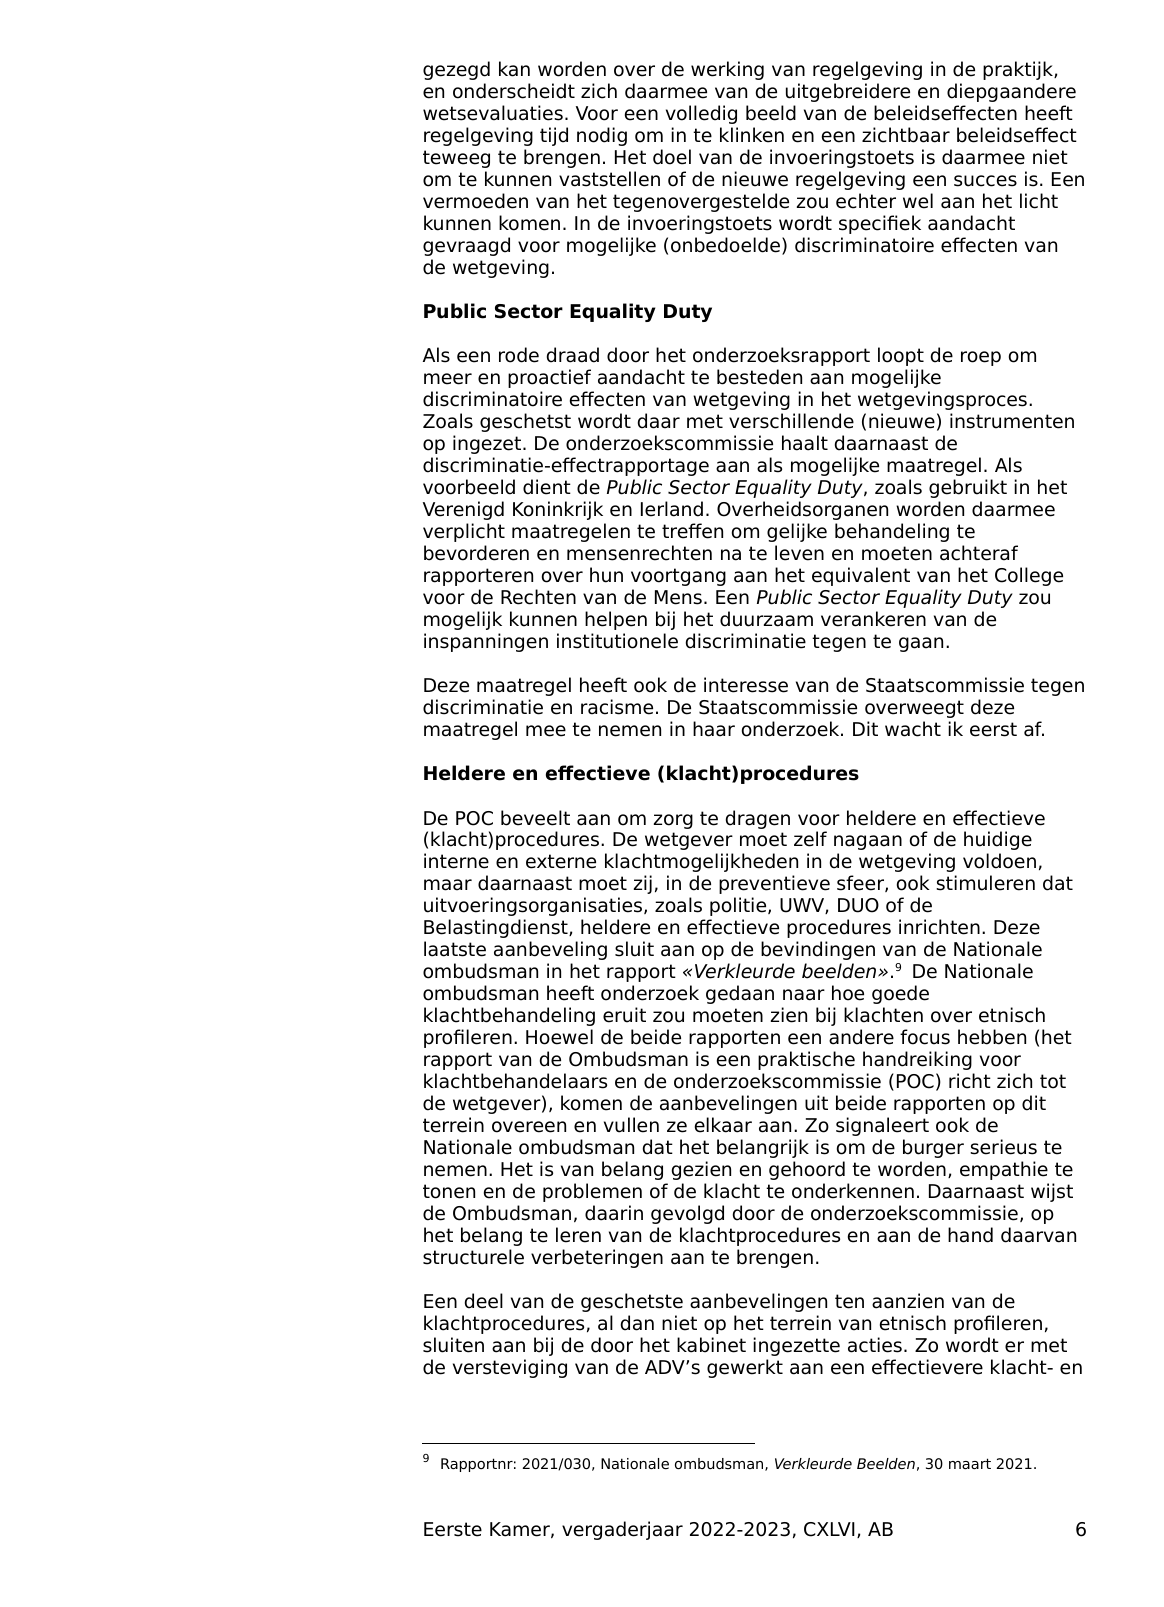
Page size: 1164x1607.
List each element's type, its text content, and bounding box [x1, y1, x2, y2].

text Deze maatregel heeft ook de interesse van de Staatscommissie tegen discriminatie en racisme. De Staatscommissie overweegt deze maatregel mee te nemen in haar onderzoek. Dit wacht ik eerst af. [422, 675, 1087, 741]
text De POC beveelt aan om zorg te dragen voor heldere en effectieve (klacht)procedures. De wetgever moet zelf nagaan of de huidige interne en externe klachtmogelijkheden in de wetgeving voldoen, maar daarnaast moet zij, in de preventieve sfeer, ook stimuleren dat uitvoeringsorganisaties, zoals politie, UWV, DUO of de Belastingdienst, heldere en effectieve procedures inrichten. Deze laatste aanbeveling sluit aan op de bevindingen van de Nationale ombudsman in het rapport «Verkleurde beelden». De Nationale ombudsman heeft onderzoek gedaan naar hoe goede klachtbehandeling eruit zou moeten zien bij klachten over etnisch profileren. Hoewel de beide rapporten een andere focus hebben (het rapport van de Ombudsman is een praktische handreiking voor klachtbehandelaars en de onderzoekscommissie (POC) richt zich tot de wetgever), komen de aanbevelingen uit beide rapporten op dit terrein overeen en vullen ze elkaar aan. Zo signaleert ook de Nationale ombudsman dat het belangrijk is om de burger serieus te nemen. Het is van belang gezien en gehoord te worden, empathie te tonen en de problemen of de klacht te onderkennen. Daarnaast wijst de Ombudsman, daarin gevolgd door de onderzoekscommissie, op het belang te leren van de klachtprocedures en aan de hand daarvan structurele verbeteringen aan te brengen. [422, 807, 1087, 1269]
subtitle Public Sector Equality Duty [422, 301, 1087, 323]
text gezegd kan worden over de werking van regelgeving in de praktijk, en onderscheidt zich daarmee van de uitgebreidere en diepgaandere wetsevaluaties. Voor een volledig beeld van de beleidseffecten heeft regelgeving tijd nodig om in te klinken en een zichtbaar beleidseffect teweeg te brengen. Het doel van de invoeringstoets is daarmee niet om te kunnen vaststellen of de nieuwe regelgeving een succes is. Een vermoeden van het tegenovergestelde zou echter wel aan het licht kunnen komen. In de invoeringstoets wordt specifiek aandacht gevraagd voor mogelijke (onbedoelde) discriminatoire effecten van de wetgeving. [422, 59, 1087, 279]
text Rapportnr: 2021/030, Nationale ombudsman, Verkleurde Beelden, 30 maart 2021. [422, 1452, 1087, 1474]
subtitle Heldere en effectieve (klacht)procedures [422, 763, 1087, 785]
text Een deel van de geschetste aanbevelingen ten aanzien van de klachtprocedures, al dan niet op het terrein van etnisch profileren, sluiten aan bij de door het kabinet ingezette acties. Zo wordt er met de versteviging van de ADV’s gewerkt aan een effectievere klacht- en [422, 1291, 1087, 1379]
text Als een rode draad door het onderzoeksrapport loopt de roep om meer en proactief aandacht te besteden aan mogelijke discriminatoire effecten van wetgeving in het wetgevingsproces. Zoals geschetst wordt daar met verschillende (nieuwe) instrumenten op ingezet. De onderzoekscommissie haalt daarnaast de discriminatie-effectrapportage aan als mogelijke maatregel. Als voorbeeld dient de Public Sector Equality Duty, zoals gebruikt in het Verenigd Koninkrijk en Ierland. Overheidsorganen worden daarmee verplicht maatregelen te treffen om gelijke behandeling te bevorderen en mensenrechten na te leven en moeten achteraf rapporteren over hun voortgang aan het equivalent van het College voor de Rechten van de Mens. Een Public Sector Equality Duty zou mogelijk kunnen helpen bij het duurzaam verankeren van de inspanningen institutionele discriminatie tegen te gaan. [422, 345, 1087, 653]
